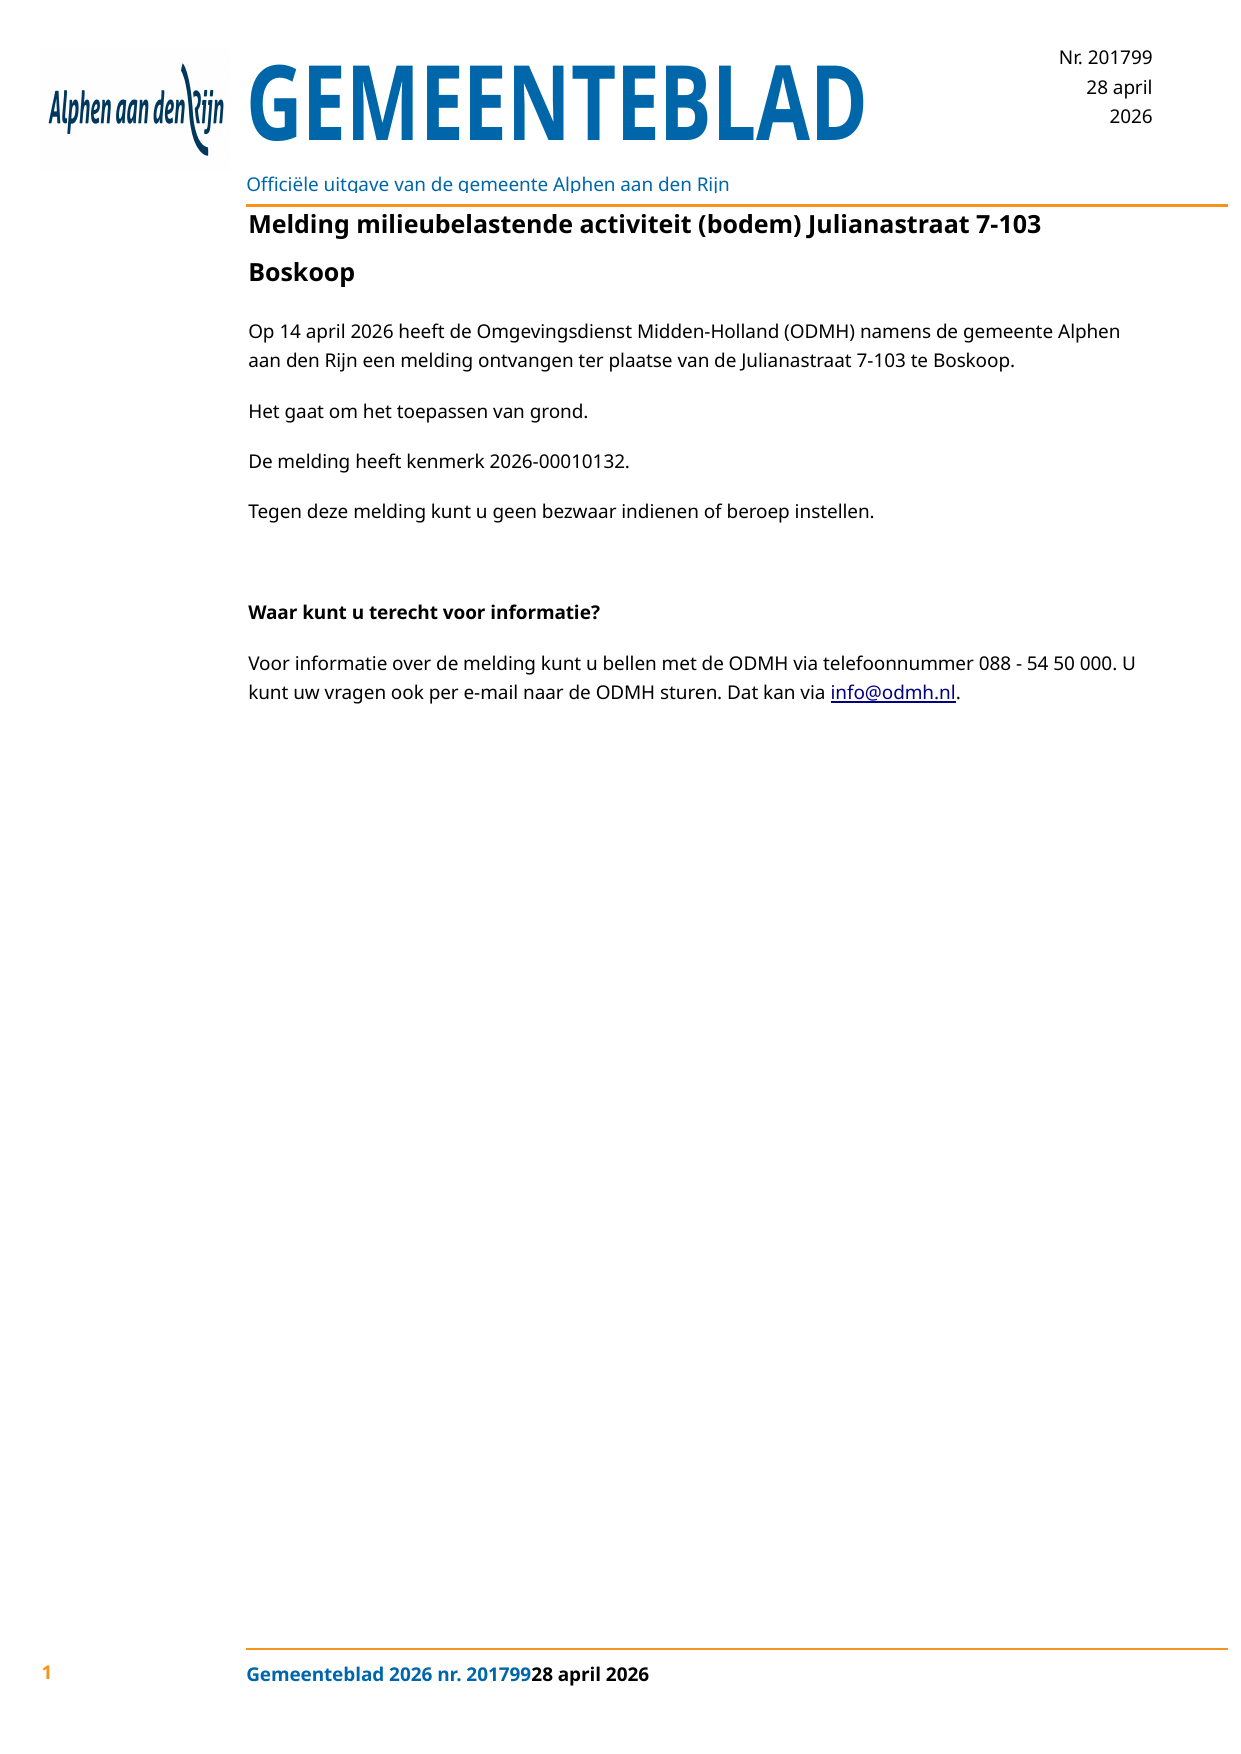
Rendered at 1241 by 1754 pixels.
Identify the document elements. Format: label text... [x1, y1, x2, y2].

text Voor informatie over de melding kunt u bellen met de ODMH via telefoonnummer 088 - 54 50 000. U kunt uw vragen ook per e-mail naar de ODMH sturen. Dat kan via info@odmh.nl. [248, 650, 1152, 705]
text Het gaat om het toepassen van grond. [248, 398, 1152, 424]
text De melding heeft kenmerk 2026-00010132. [248, 448, 1152, 474]
text Waar kunt u terecht voor informatie? [248, 599, 1152, 625]
picture [41, 47, 231, 172]
text Op 14 april 2026 heeft de Omgevingsdienst Midden-Holland (ODMH) namens de gemeente Alphen aan den Rijn een melding ontvangen ter plaatse van de Julianastraat 7-103 te Boskoop. [248, 318, 1152, 373]
text Melding milieubelastende activiteit (bodem) Julianastraat 7-103 Boskoop [248, 207, 1152, 288]
text Tegen deze melding kunt u geen bezwaar indienen of beroep instellen. [248, 499, 1152, 524]
